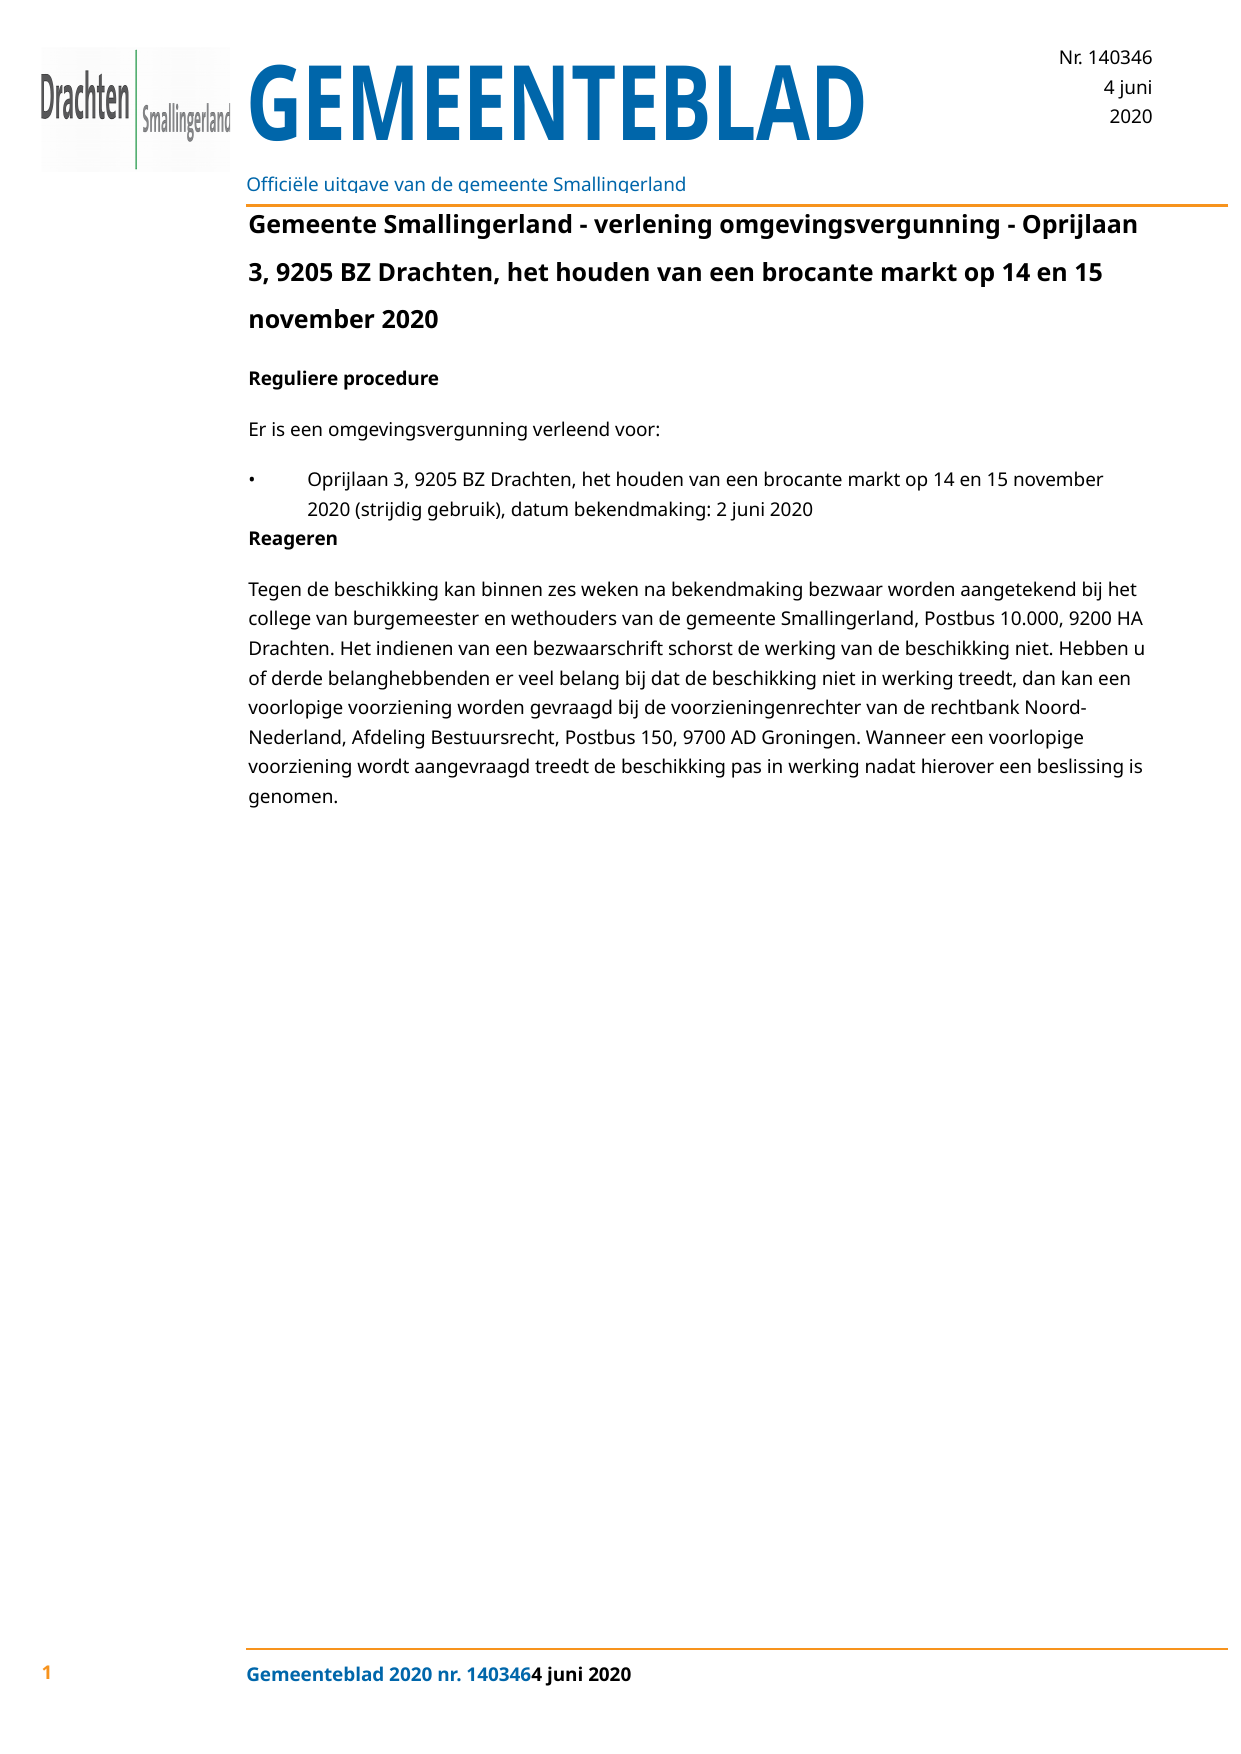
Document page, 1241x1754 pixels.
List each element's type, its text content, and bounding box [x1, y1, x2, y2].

list Oprijlaan 3, 9205 BZ Drachten, het houden van een brocante markt op 14 en 15 november 2020 (strijdig gebruik), datum bekendmaking: 2 juni 2020 [248, 466, 1152, 522]
text Reageren [248, 526, 1152, 551]
text Gemeente Smallingerland - verlening omgevingsvergunning - Oprijlaan 3, 9205 BZ Drachten, het houden van een brocante markt op 14 en 15 november 2020 [248, 207, 1152, 336]
picture [41, 47, 231, 172]
text Reguliere procedure [248, 366, 1152, 391]
text Tegen de beschikking kan binnen zes weken na bekendmaking bezwaar worden aangetekend bij het college van burgemeester en wethouders van de gemeente Smallingerland, Postbus 10.000, 9200 HA Drachten. Het indienen van een bezwaarschrift schorst de werking van de beschikking niet. Hebben u of derde belanghebbenden er veel belang bij dat de beschikking niet in werking treedt, dan kan een voorlopige voorziening worden gevraagd bij de voorzieningenrechter van de rechtbank Noord-Nederland, Afdeling Bestuursrecht, Postbus 150, 9700 AD Groningen. Wanneer een voorlopige voorziening wordt aangevraagd treedt de beschikking pas in werking nadat hierover een beslissing is genomen. [248, 576, 1152, 809]
text Er is een omgevingsvergunning verleend voor: [248, 416, 1152, 442]
